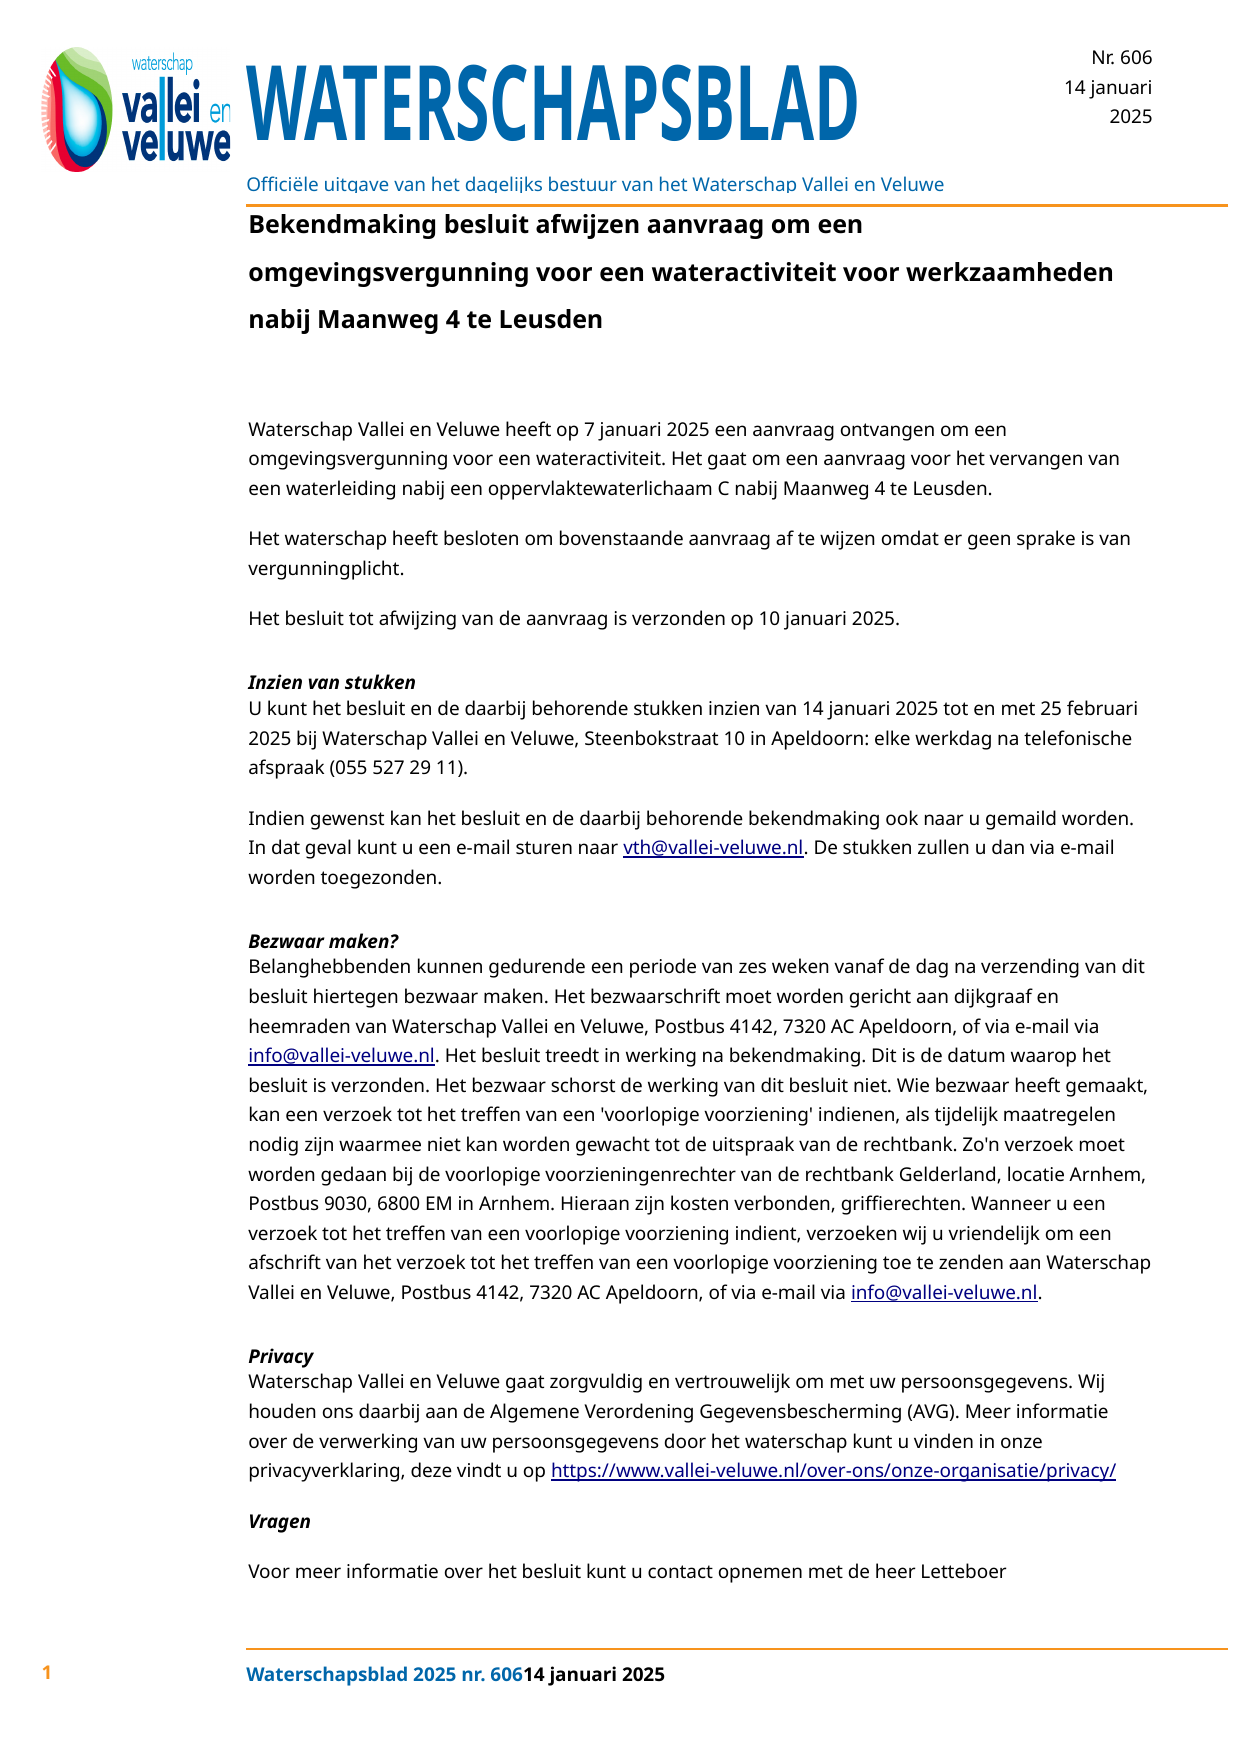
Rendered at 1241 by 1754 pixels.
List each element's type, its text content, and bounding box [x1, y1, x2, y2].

text Privacy [248, 1343, 1152, 1369]
text U kunt het besluit en de daarbij behorende stukken inzien van 14 januari 2025 tot en met 25 februari 2025 bij Waterschap Vallei en Veluwe, Steenbokstraat 10 in Apeldoorn: elke werkdag na telefonische afspraak (055 527 29 11). [248, 695, 1152, 780]
text Inzien van stukken [248, 669, 1152, 695]
text Waterschap Vallei en Veluwe gaat zorgvuldig en vertrouwelijk om met uw persoonsgegevens. Wij houden ons daarbij aan de Algemene Verordening Gegevensbescherming (AVG). Meer informatie over de verwerking van uw persoonsgegevens door het waterschap kunt u vinden in onze privacyverklaring, deze vindt u op https://www.vallei-veluwe.nl/over-ons/onze-organisatie/privacy/ [248, 1369, 1152, 1483]
picture [41, 47, 231, 172]
text Het besluit tot afwijzing van de aanvraag is verzonden op 10 januari 2025. [248, 606, 1152, 631]
text Belanghebbenden kunnen gedurende een periode van zes weken vanaf de dag na verzending van dit besluit hiertegen bezwaar maken. Het bezwaarschrift moet worden gericht aan dijkgraaf en heemraden van Waterschap Vallei en Veluwe, Postbus 4142, 7320 AC Apeldoorn, of via e-mail via info@vallei-veluwe.nl. Het besluit treedt in werking na bekendmaking. Dit is de datum waarop het besluit is verzonden. Het bezwaar schorst de werking van dit besluit niet. Wie bezwaar heeft gemaakt, kan een verzoek tot het treffen van een 'voorlopige voorziening' indienen, als tijdelijk maatregelen nodig zijn waarmee niet kan worden gewacht tot de uitspraak van de rechtbank. Zo'n verzoek moet worden gedaan bij de voorlopige voorzieningenrechter van de rechtbank Gelderland, locatie Arnhem, Postbus 9030, 6800 EM in Arnhem. Hieraan zijn kosten verbonden, griffierechten. Wanneer u een verzoek tot het treffen van een voorlopige voorziening indient, verzoeken wij u vriendelijk om een afschrift van het verzoek tot het treffen van een voorlopige voorziening toe te zenden aan Waterschap Vallei en Veluwe, Postbus 4142, 7320 AC Apeldoorn, of via e-mail via info@vallei-veluwe.nl. [248, 954, 1152, 1305]
text Het waterschap heeft besloten om bovenstaande aanvraag af te wijzen omdat er geen sprake is van vergunningplicht. [248, 526, 1152, 581]
text Bekendmaking besluit afwijzen aanvraag om een omgevingsvergunning voor een wateractiviteit voor werkzaamheden nabij Maanweg 4 te Leusden [248, 207, 1152, 336]
text Bezwaar maken? [248, 928, 1152, 954]
text Waterschap Vallei en Veluwe heeft op 7 januari 2025 een aanvraag ontvangen om een omgevingsvergunning voor een wateractiviteit. Het gaat om een aanvraag voor het vervangen van een waterleiding nabij een oppervlaktewaterlichaam C nabij Maanweg 4 te Leusden. [248, 416, 1152, 501]
text Voor meer informatie over het besluit kunt u contact opnemen met de heer Letteboer [248, 1558, 1152, 1584]
text Indien gewenst kan het besluit en de daarbij behorende bekendmaking ook naar u gemaild worden. In dat geval kunt u een e-mail sturen naar vth@vallei-veluwe.nl. De stukken zullen u dan via e-mail worden toegezonden. [248, 805, 1152, 890]
text Vragen [248, 1508, 1152, 1534]
